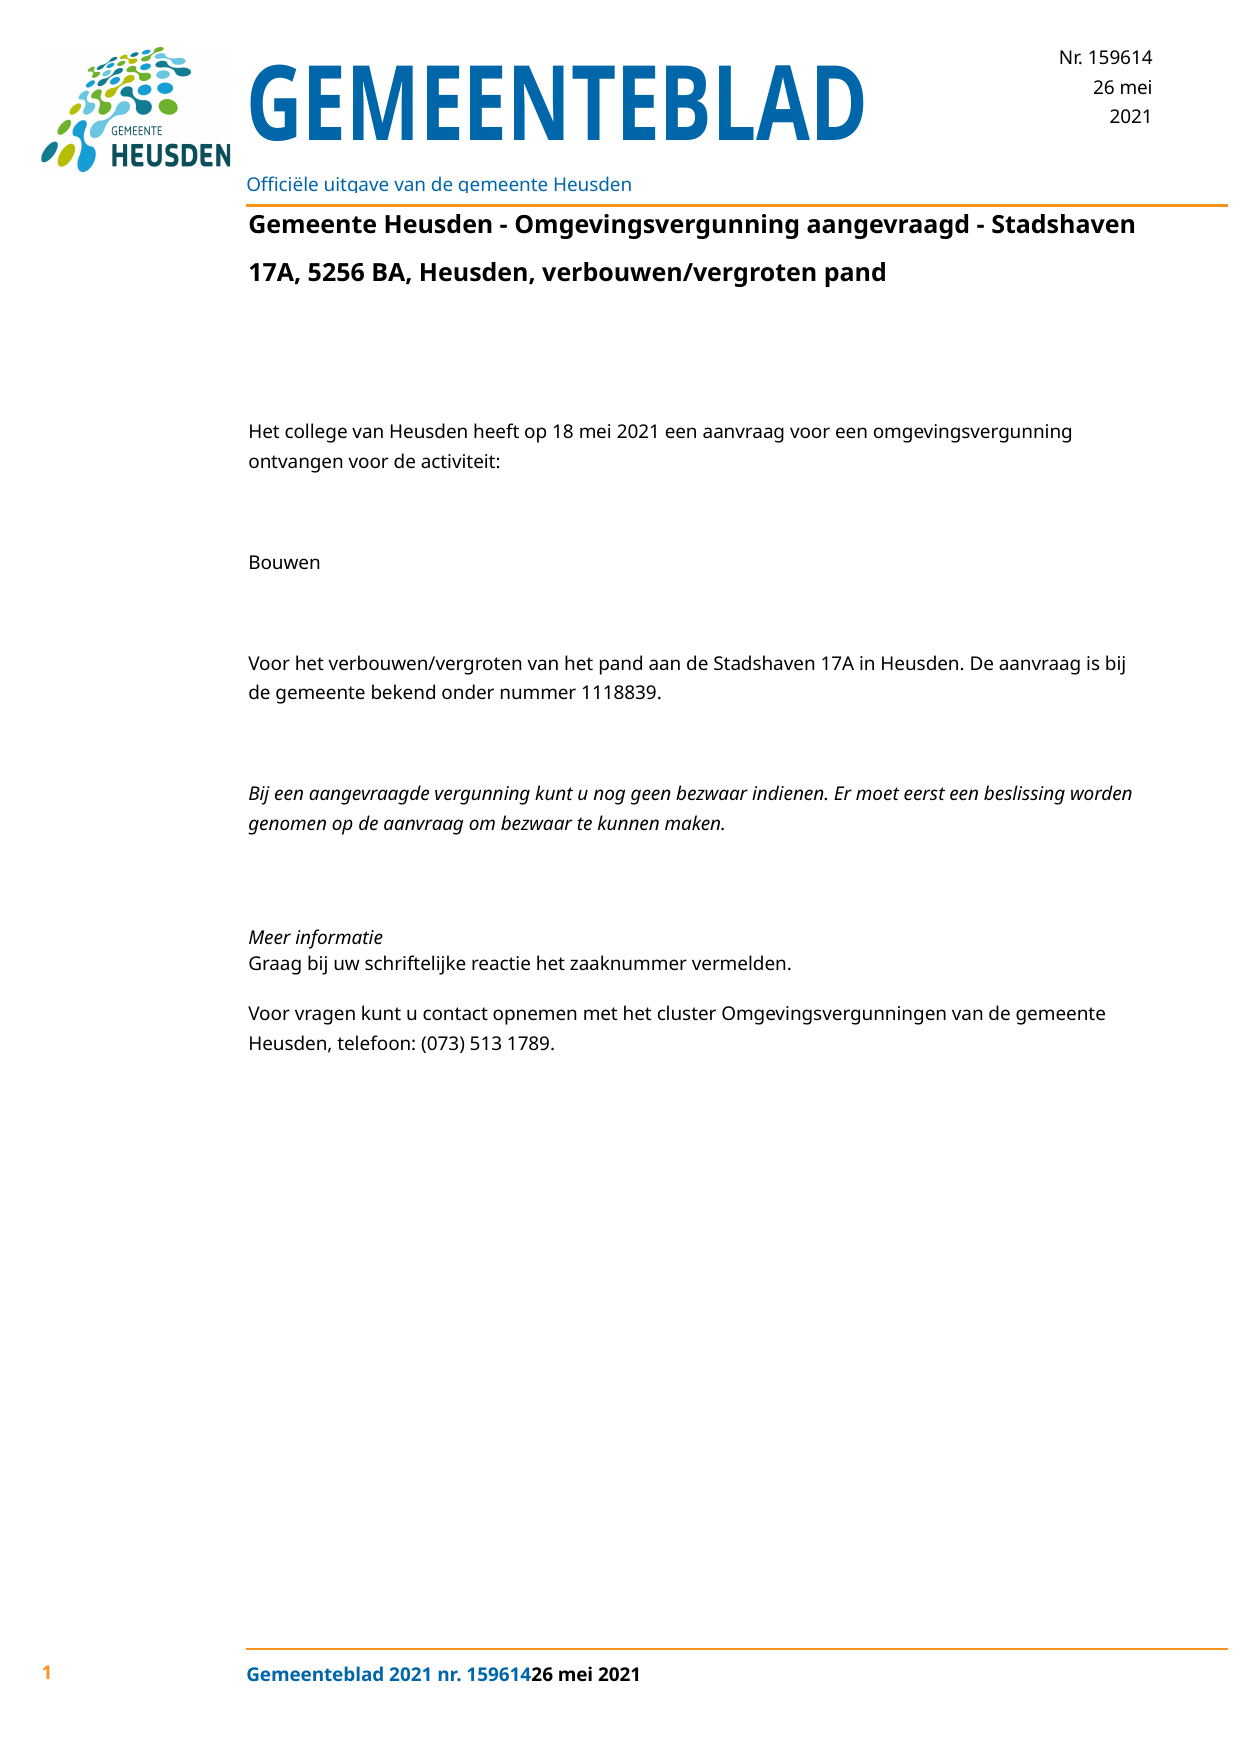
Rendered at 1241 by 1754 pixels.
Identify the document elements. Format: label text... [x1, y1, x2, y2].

text Meer informatie [248, 924, 1152, 950]
text Voor het verbouwen/vergroten van het pand aan de Stadshaven 17A in Heusden. De aanvraag is bij de gemeente bekend onder nummer 1118839. [248, 650, 1152, 705]
picture [41, 47, 231, 172]
text Bij een aangevraagde vergunning kunt u nog geen bezwaar indienen. Er moet eerst een beslissing worden genomen op de aanvraag om bezwaar te kunnen maken. [248, 780, 1152, 836]
text Bouwen [248, 549, 1152, 575]
text Gemeente Heusden - Omgevingsvergunning aangevraagd - Stadshaven 17A, 5256 BA, Heusden, verbouwen/vergroten pand [248, 207, 1152, 288]
text Het college van Heusden heeft op 18 mei 2021 een aanvraag voor een omgevingsvergunning ontvangen voor de activiteit: [248, 419, 1152, 474]
text Graag bij uw schriftelijke reactie het zaaknummer vermelden. [248, 950, 1152, 976]
text Voor vragen kunt u contact opnemen met het cluster Omgevingsvergunningen van de gemeente Heusden, telefoon: (073) 513 1789. [248, 1001, 1152, 1056]
